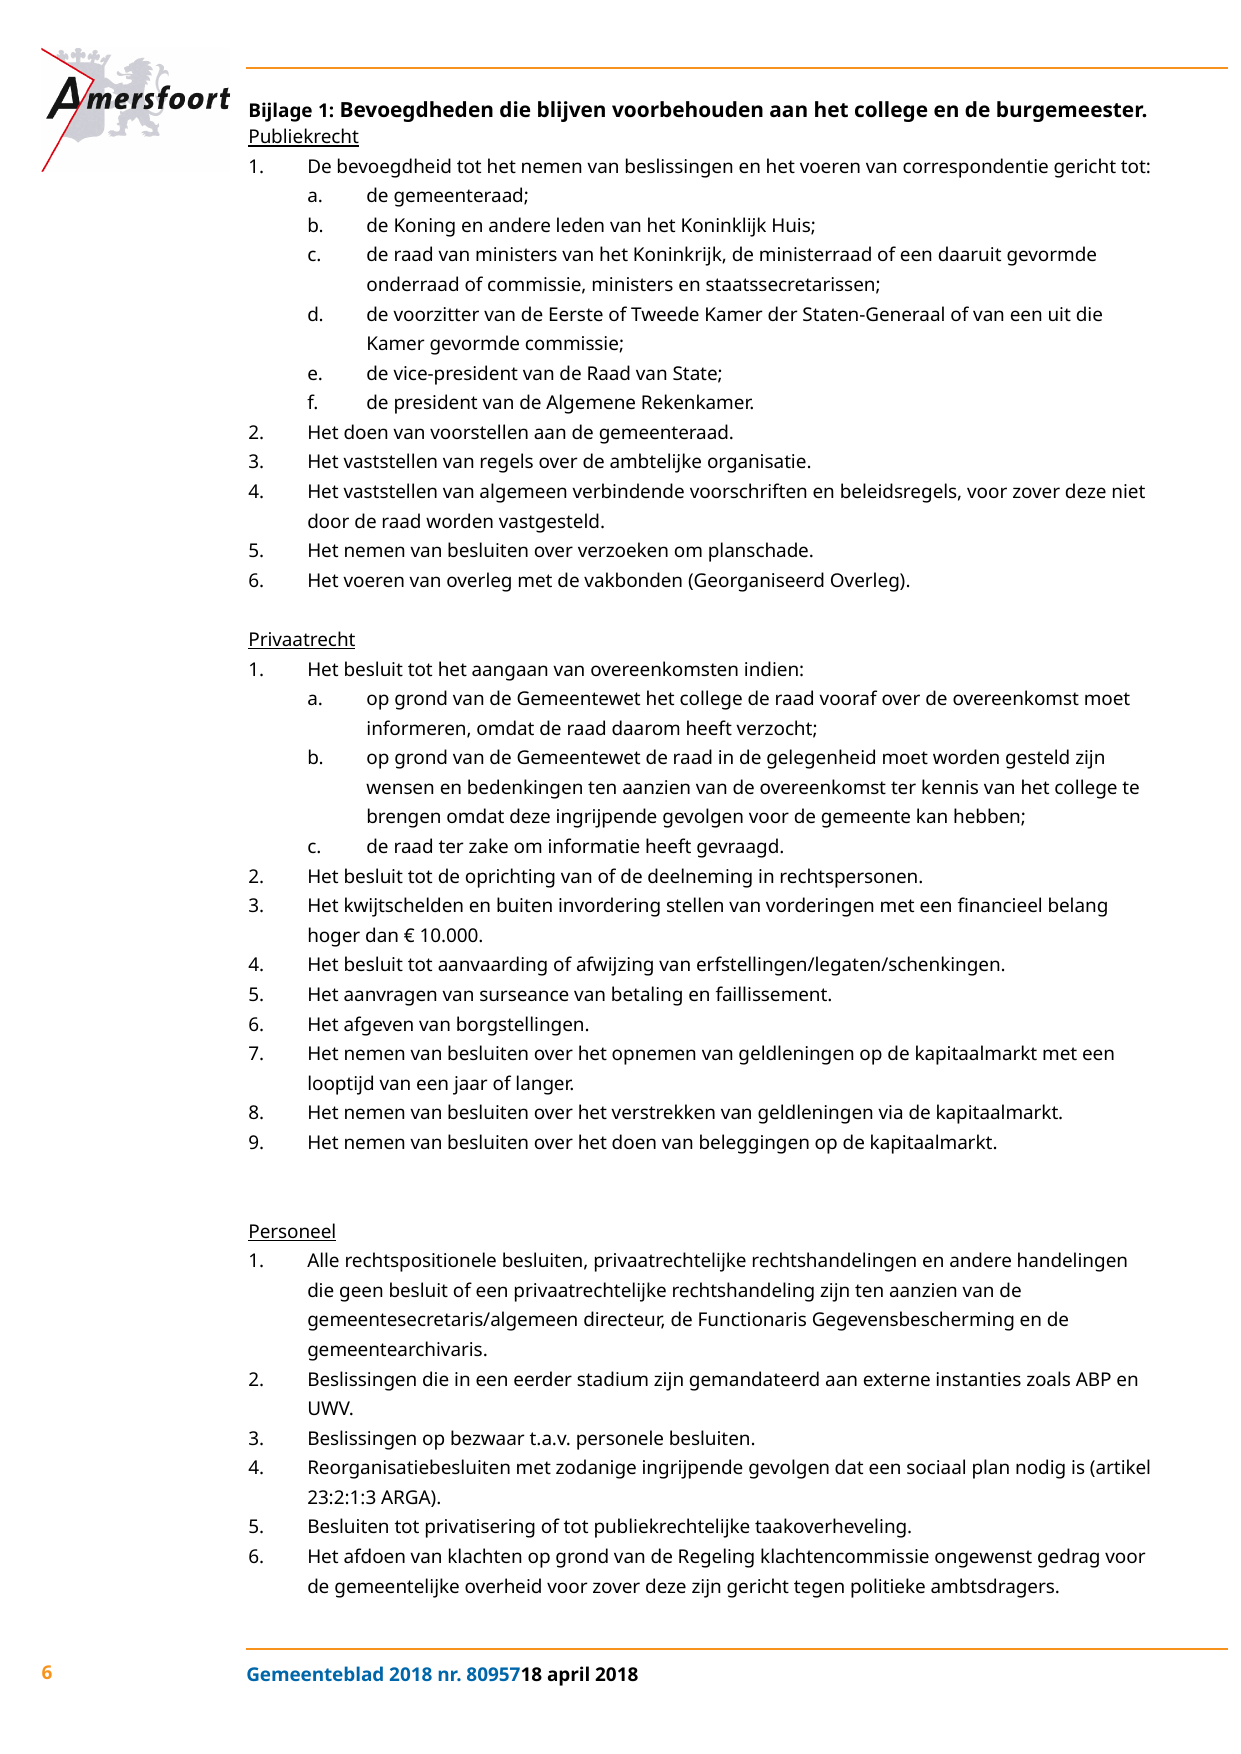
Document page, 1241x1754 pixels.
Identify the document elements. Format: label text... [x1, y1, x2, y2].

list Het vaststellen van regels over de ambtelijke organisatie. [248, 449, 1152, 474]
list Het nemen van besluiten over het doen van beleggingen op de kapitaalmarkt. [248, 1129, 1152, 1155]
picture [41, 47, 231, 172]
list de gemeenteraad; [307, 182, 1152, 208]
list Het nemen van besluiten over het opnemen van geldleningen op de kapitaalmarkt met een looptijd van een jaar of langer. [248, 1040, 1152, 1096]
list Het besluit tot de oprichting van of de deelneming in rechtspersonen. [248, 863, 1152, 889]
list De bevoegdheid tot het nemen van beslissingen en het voeren van correspondentie gericht tot: [248, 153, 1152, 179]
list Het nemen van besluiten over het verstrekken van geldleningen via de kapitaalmarkt. [248, 1099, 1152, 1125]
list de Koning en andere leden van het Koninklijk Huis; [307, 212, 1152, 238]
list op grond van de Gemeentewet de raad in de gelegenheid moet worden gesteld zijn wensen en bedenkingen ten aanzien van de overeenkomst ter kennis van het college te brengen omdat deze ingrijpende gevolgen voor de gemeente kan hebben; [307, 744, 1152, 829]
list Het kwijtschelden en buiten invordering stellen van vorderingen met een financieel belang hoger dan € 10.000. [248, 892, 1152, 948]
list Alle rechtspositionele besluiten, privaatrechtelijke rechtshandelingen en andere handelingen die geen besluit of een privaatrechtelijke rechtshandeling zijn ten aanzien van de gemeentesecretaris/algemeen directeur, de Functionaris Gegevensbescherming en de gemeentearchivaris. [248, 1247, 1152, 1362]
list Het besluit tot het aangaan van overeenkomsten indien: [248, 656, 1152, 682]
list Het afgeven van borgstellingen. [248, 1011, 1152, 1037]
list op grond van de Gemeentewet het college de raad vooraf over de overeenkomst moet informeren, omdat de raad daarom heeft verzocht; [307, 685, 1152, 741]
list Reorganisatiebesluiten met zodanige ingrijpende gevolgen dat een sociaal plan nodig is (artikel 23:2:1:3 ARGA). [248, 1454, 1152, 1510]
list de president van de Algemene Rekenkamer. [307, 389, 1152, 415]
list Beslissingen op bezwaar t.a.v. personele besluiten. [248, 1425, 1152, 1451]
text Publiekrecht [248, 123, 1152, 149]
list Het afdoen van klachten op grond van de Regeling klachtencommissie ongewenst gedrag voor de gemeentelijke overheid voor zover deze zijn gericht tegen politieke ambtsdragers. [248, 1543, 1152, 1599]
text Personeel [248, 1218, 1152, 1244]
list Beslissingen die in een eerder stadium zijn gemandateerd aan externe instanties zoals ABP en UWV. [248, 1366, 1152, 1421]
list Het doen van voorstellen aan de gemeenteraad. [248, 419, 1152, 445]
list Het nemen van besluiten over verzoeken om planschade. [248, 537, 1152, 563]
list Het aanvragen van surseance van betaling en faillissement. [248, 981, 1152, 1007]
text Privaatrecht [248, 626, 1152, 652]
list Besluiten tot privatisering of tot publiekrechtelijke taakoverheveling. [248, 1514, 1152, 1539]
list Het besluit tot aanvaarding of afwijzing van erfstellingen/legaten/schenkingen. [248, 952, 1152, 977]
list de raad ter zake om informatie heeft gevraagd. [307, 833, 1152, 859]
list Het vaststellen van algemeen verbindende voorschriften en beleidsregels, voor zover deze niet door de raad worden vastgesteld. [248, 478, 1152, 534]
text Bijlage 1: Bevoegdheden die blijven voorbehouden aan het college en de burgemeester. [248, 95, 1152, 123]
list de raad van ministers van het Koninkrijk, de ministerraad of een daaruit gevormde onderraad of commissie, ministers en staatssecretarissen; [307, 242, 1152, 297]
list Het voeren van overleg met de vakbonden (Georganiseerd Overleg). [248, 567, 1152, 593]
list de vice-president van de Raad van State; [307, 360, 1152, 386]
list de voorzitter van de Eerste of Tweede Kamer der Staten-Generaal of van een uit die Kamer gevormde commissie; [307, 301, 1152, 356]
